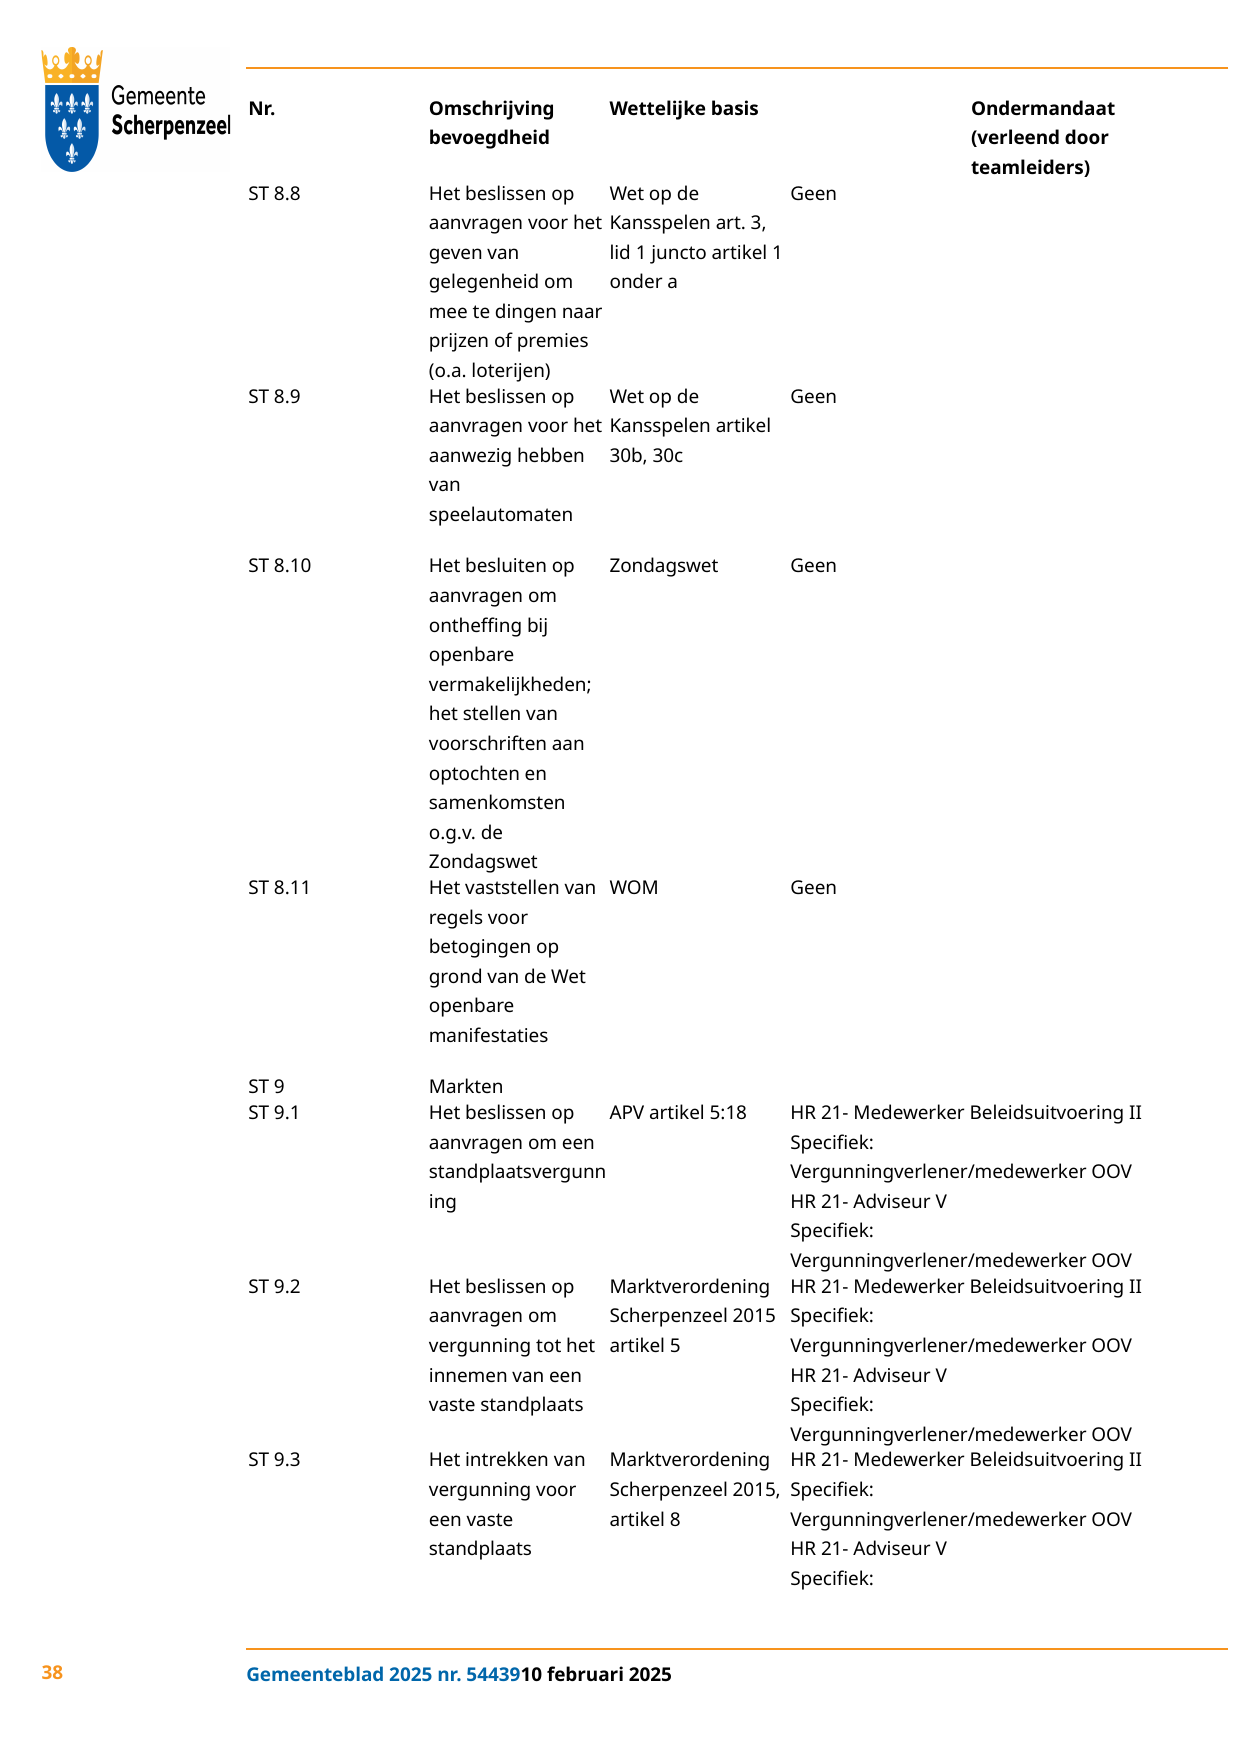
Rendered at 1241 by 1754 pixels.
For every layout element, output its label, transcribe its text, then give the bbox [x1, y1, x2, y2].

table_cell [790, 527, 1152, 553]
table_header Omschrijving bevoegdheid [429, 95, 609, 180]
table_cell ST 9.3 [248, 1447, 429, 1591]
table_cell [790, 1048, 1152, 1074]
picture [41, 47, 231, 172]
table_cell Het beslissen op aanvragen om een standplaatsvergunning [429, 1099, 609, 1273]
table_cell Geen [790, 383, 1152, 527]
table_cell HR 21- Medewerker Beleidsuitvoering II Specifiek: Vergunningverlener/medewerker OOV HR 21- Adviseur V Specifiek: [790, 1447, 1152, 1591]
table_cell Geen [790, 180, 1152, 383]
table_cell [609, 1074, 790, 1099]
table_cell Het beslissen op aanvragen om vergunning tot het innemen van een vaste standplaats [429, 1273, 609, 1447]
table_header Wettelijke basis [609, 95, 971, 180]
table_cell ST 9.2 [248, 1273, 429, 1447]
table_cell HR 21- Medewerker Beleidsuitvoering II Specifiek: Vergunningverlener/medewerker OOV HR 21- Adviseur V Specifiek: Vergunningverlener/medewerker OOV [790, 1099, 1152, 1273]
table_cell Marktverordening Scherpenzeel 2015 artikel 5 [609, 1273, 790, 1447]
table_cell ST 8.11 [248, 874, 429, 1048]
table_cell Het vaststellen van regels voor betogingen op grond van de Wet openbare manifestaties [429, 874, 609, 1048]
table_cell Geen [790, 874, 1152, 1048]
table_cell [248, 1048, 429, 1074]
table_cell [609, 1048, 790, 1074]
table_cell Het besluiten op aanvragen om ontheffing bij openbare vermakelijkheden; het stellen van voorschriften aan optochten en samenkomsten o.g.v. de Zondagswet [429, 553, 609, 874]
table_cell Marktverordening Scherpenzeel 2015, artikel 8 [609, 1447, 790, 1591]
table_header Nr. [248, 95, 429, 180]
table_cell Geen [790, 553, 1152, 874]
table_cell [429, 527, 609, 553]
table_cell ST 9.1 [248, 1099, 429, 1273]
table_cell Markten [429, 1074, 609, 1099]
table_cell WOM [609, 874, 790, 1048]
table_cell [429, 1048, 609, 1074]
table_cell ST 8.9 [248, 383, 429, 527]
table_cell ST 8.8 [248, 180, 429, 383]
table_cell Het intrekken van vergunning voor een vaste standplaats [429, 1447, 609, 1591]
table_cell [790, 1074, 1152, 1099]
table_cell APV artikel 5:18 [609, 1099, 790, 1273]
table_cell Wet op de Kansspelen artikel 30b, 30c [609, 383, 790, 527]
table_cell ST 9 [248, 1074, 429, 1099]
table_cell Zondagswet [609, 553, 790, 874]
table_cell [248, 527, 429, 553]
table_cell HR 21- Medewerker Beleidsuitvoering II Specifiek: Vergunningverlener/medewerker OOV HR 21- Adviseur V Specifiek: Vergunningverlener/medewerker OOV [790, 1273, 1152, 1447]
table_header Ondermandaat (verleend door teamleiders) [971, 95, 1152, 180]
table_cell Wet op de Kansspelen art. 3, lid 1 juncto artikel 1 onder a [609, 180, 790, 383]
table_cell Het beslissen op aanvragen voor het aanwezig hebben van speelautomaten [429, 383, 609, 527]
table_cell ST 8.10 [248, 553, 429, 874]
table_cell Het beslissen op aanvragen voor het geven van gelegenheid om mee te dingen naar prijzen of premies (o.a. loterijen) [429, 180, 609, 383]
table_cell [609, 527, 790, 553]
